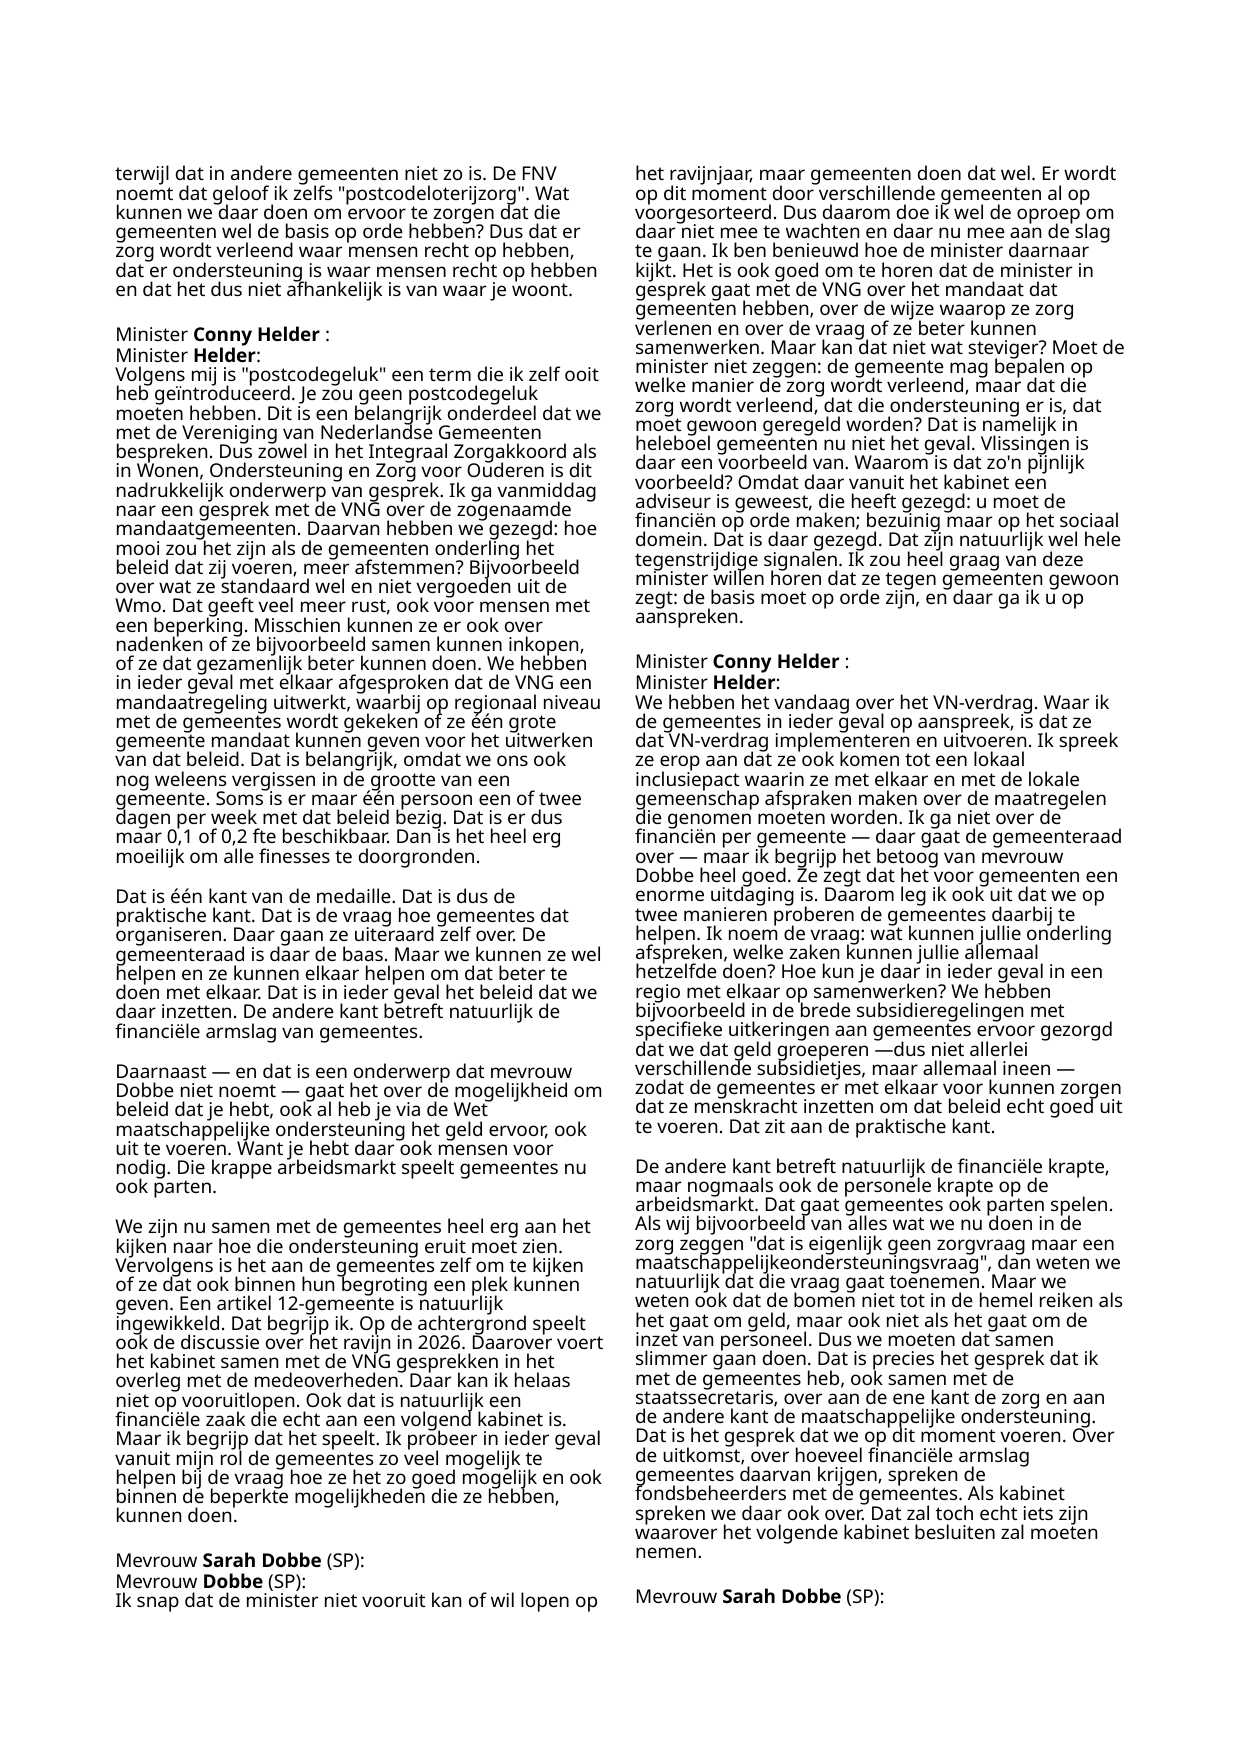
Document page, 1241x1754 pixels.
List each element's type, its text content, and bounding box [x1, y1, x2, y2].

text Mevrouw Sarah Dobbe (SP): [115, 1547, 605, 1573]
text Minister Helder: [635, 674, 1125, 694]
text Minister Conny Helder : [115, 321, 605, 347]
text het ravijnjaar, maar gemeenten doen dat wel. Er wordt op dit moment door verschillende gemeenten al op voorgesorteerd. Dus daarom doe ik wel de oproep om daar niet mee te wachten en daar nu mee aan de slag te gaan. Ik ben benieuwd hoe de minister daarnaar kijkt. Het is ook goed om te horen dat de minister in gesprek gaat met de VNG over het mandaat dat gemeenten hebben, over de wijze waarop ze zorg verlenen en over de vraag of ze beter kunnen samenwerken. Maar kan dat niet wat steviger? Moet de minister niet zeggen: de gemeente mag bepalen op welke manier de zorg wordt verleend, maar dat die zorg wordt verleend, dat die ondersteuning er is, dat moet gewoon geregeld worden? Dat is namelijk in heleboel gemeenten nu niet het geval. Vlissingen is daar een voorbeeld van. Waarom is dat zo'n pijnlijk voorbeeld? Omdat daar vanuit het kabinet een adviseur is geweest, die heeft gezegd: u moet de financiën op orde maken; bezuinig maar op het sociaal domein. Dat is daar gezegd. Dat zijn natuurlijk wel hele tegenstrijdige signalen. Ik zou heel graag van deze minister willen horen dat ze tegen gemeenten gewoon zegt: de basis moet op orde zijn, en daar ga ik u op aanspreken. [635, 165, 1125, 628]
text Mevrouw Dobbe (SP): [115, 1573, 605, 1592]
text De andere kant betreft natuurlijk de financiële krapte, maar nogmaals ook de personele krapte op de arbeidsmarkt. Dat gaat gemeentes ook parten spelen. Als wij bijvoorbeeld van alles wat we nu doen in de zorg zeggen "dat is eigenlijk geen zorgvraag maar een maatschappelijkeondersteuningsvraag", dan weten we natuurlijk dat die vraag gaat toenemen. Maar we weten ook dat de bomen niet tot in de hemel reiken als het gaat om geld, maar ook niet als het gaat om de inzet van personeel. Dus we moeten dat samen slimmer gaan doen. Dat is precies het gesprek dat ik met de gemeentes heb, ook samen met de staatssecretaris, over aan de ene kant de zorg en aan de andere kant de maatschappelijke ondersteuning. Dat is het gesprek dat we op dit moment voeren. Over de uitkomst, over hoeveel financiële armslag gemeentes daarvan krijgen, spreken de fondsbeheerders met de gemeentes. Als kabinet spreken we daar ook over. Dat zal toch echt iets zijn waarover het volgende kabinet besluiten zal moeten nemen. [635, 1158, 1125, 1562]
text Minister Conny Helder : [635, 649, 1125, 674]
text Volgens mij is "postcodegeluk" een term die ik zelf ooit heb geïntroduceerd. Je zou geen postcodegeluk moeten hebben. Dit is een belangrijk onderdeel dat we met de Vereniging van Nederlandse Gemeenten bespreken. Dus zowel in het Integraal Zorgakkoord als in Wonen, Ondersteuning en Zorg voor Ouderen is dit nadrukkelijk onderwerp van gesprek. Ik ga vanmiddag naar een gesprek met de VNG over de zogenaamde mandaatgemeenten. Daarvan hebben we gezegd: hoe mooi zou het zijn als de gemeenten onderling het beleid dat zij voeren, meer afstemmen? Bijvoorbeeld over wat ze standaard wel en niet vergoeden uit de Wmo. Dat geeft veel meer rust, ook voor mensen met een beperking. Misschien kunnen ze er ook over nadenken of ze bijvoorbeeld samen kunnen inkopen, of ze dat gezamenlijk beter kunnen doen. We hebben in ieder geval met elkaar afgesproken dat de VNG een mandaatregeling uitwerkt, waarbij op regionaal niveau met de gemeentes wordt gekeken of ze één grote gemeente mandaat kunnen geven voor het uitwerken van dat beleid. Dat is belangrijk, omdat we ons ook nog weleens vergissen in de grootte van een gemeente. Soms is er maar één persoon een of twee dagen per week met dat beleid bezig. Dat is er dus maar 0,1 of 0,2 fte beschikbaar. Dan is het heel erg moeilijk om alle finesses te doorgronden. [115, 366, 605, 867]
text terwijl dat in andere gemeenten niet zo is. De FNV noemt dat geloof ik zelfs "postcodeloterijzorg". Wat kunnen we daar doen om ervoor te zorgen dat die gemeenten wel de basis op orde hebben? Dus dat er zorg wordt verleend waar mensen recht op hebben, dat er ondersteuning is waar mensen recht op hebben en dat het dus niet afhankelijk is van waar je woont. [115, 165, 605, 300]
text Ik snap dat de minister niet vooruit kan of wil lopen op [115, 1592, 605, 1612]
text Minister Helder: [115, 347, 605, 366]
text Dat is één kant van de medaille. Dat is dus de praktische kant. Dat is de vraag hoe gemeentes dat organiseren. Daar gaan ze uiteraard zelf over. De gemeenteraad is daar de baas. Maar we kunnen ze wel helpen en ze kunnen elkaar helpen om dat beter te doen met elkaar. Dat is in ieder geval het beleid dat we daar inzetten. De andere kant betreft natuurlijk de financiële armslag van gemeentes. [115, 888, 605, 1042]
text Daarnaast — en dat is een onderwerp dat mevrouw Dobbe niet noemt — gaat het over de mogelijkheid om beleid dat je hebt, ook al heb je via de Wet maatschappelijke ondersteuning het geld ervoor, ook uit te voeren. Want je hebt daar ook mensen voor nodig. Die krappe arbeidsmarkt speelt gemeentes nu ook parten. [115, 1063, 605, 1198]
text We zijn nu samen met de gemeentes heel erg aan het kijken naar hoe die ondersteuning eruit moet zien. Vervolgens is het aan de gemeentes zelf om te kijken of ze dat ook binnen hun begroting een plek kunnen geven. Een artikel 12-gemeente is natuurlijk ingewikkeld. Dat begrijp ik. Op de achtergrond speelt ook de discussie over het ravijn in 2026. Daarover voert het kabinet samen met de VNG gesprekken in het overleg met de medeoverheden. Daar kan ik helaas niet op vooruitlopen. Ook dat is natuurlijk een financiële zaak die echt aan een volgend kabinet is. Maar ik begrijp dat het speelt. Ik probeer in ieder geval vanuit mijn rol de gemeentes zo veel mogelijk te helpen bij de vraag hoe ze het zo goed mogelijk en ook binnen de beperkte mogelijkheden die ze hebben, kunnen doen. [115, 1218, 605, 1527]
text Mevrouw Sarah Dobbe (SP): [635, 1583, 1125, 1609]
text We hebben het vandaag over het VN-verdrag. Waar ik de gemeentes in ieder geval op aanspreek, is dat ze dat VN-verdrag implementeren en uitvoeren. Ik spreek ze erop aan dat ze ook komen tot een lokaal inclusiepact waarin ze met elkaar en met de lokale gemeenschap afspraken maken over de maatregelen die genomen moeten worden. Ik ga niet over de financiën per gemeente — daar gaat de gemeenteraad over — maar ik begrijp het betoog van mevrouw Dobbe heel goed. Ze zegt dat het voor gemeenten een enorme uitdaging is. Daarom leg ik ook uit dat we op twee manieren proberen de gemeentes daarbij te helpen. Ik noem de vraag: wat kunnen jullie onderling afspreken, welke zaken kunnen jullie allemaal hetzelfde doen? Hoe kun je daar in ieder geval in een regio met elkaar op samenwerken? We hebben bijvoorbeeld in de brede subsidieregelingen met specifieke uitkeringen aan gemeentes ervoor gezorgd dat we dat geld groeperen —dus niet allerlei verschillende subsidietjes, maar allemaal ineen — zodat de gemeentes er met elkaar voor kunnen zorgen dat ze menskracht inzetten om dat beleid echt goed uit te voeren. Dat zit aan de praktische kant. [635, 694, 1125, 1137]
